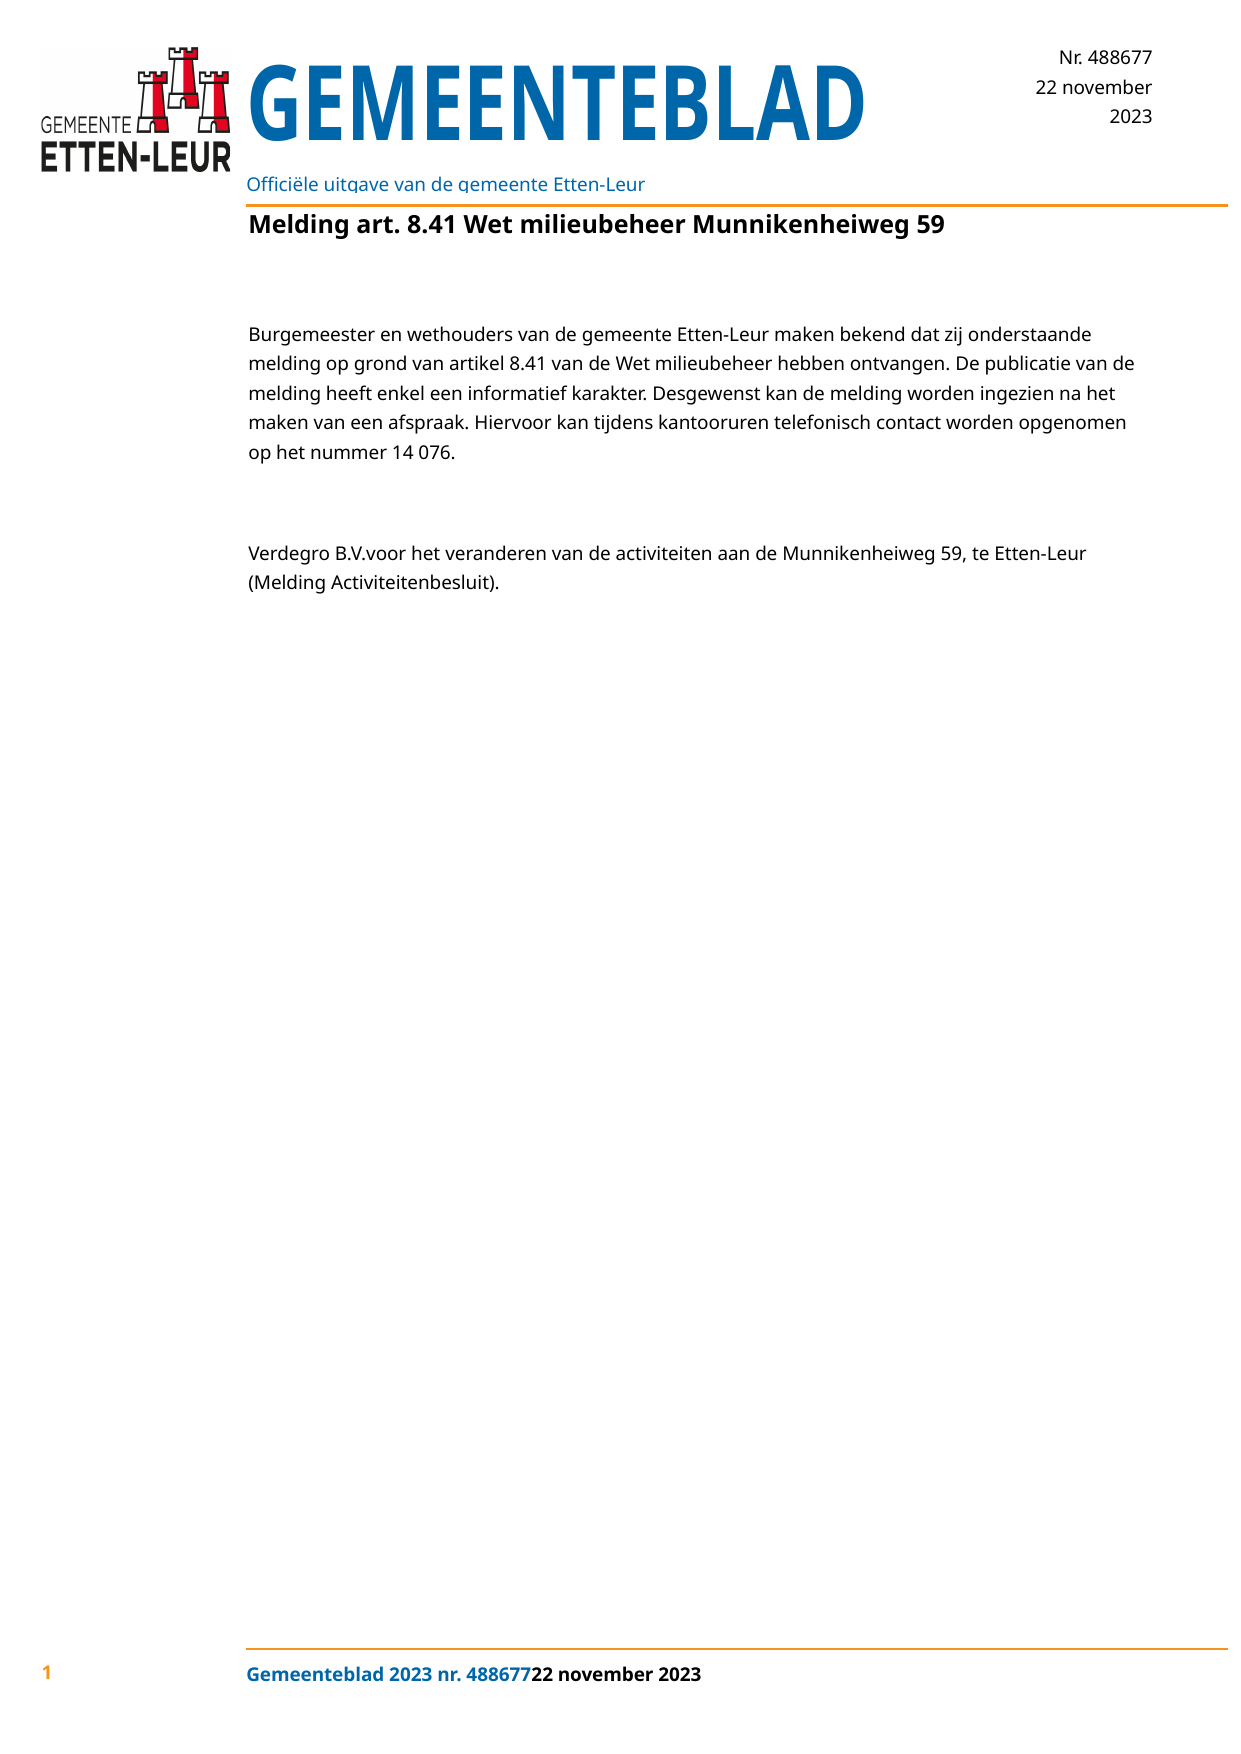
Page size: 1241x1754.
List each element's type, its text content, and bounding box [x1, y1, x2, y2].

text Burgemeester en wethouders van de gemeente Etten-Leur maken bekend dat zij onderstaande melding op grond van artikel 8.41 van de Wet milieubeheer hebben ontvangen. De publicatie van de melding heeft enkel een informatief karakter. Desgewenst kan de melding worden ingezien na het maken van een afspraak. Hiervoor kan tijdens kantooruren telefonisch contact worden opgenomen op het nummer 14 076. [248, 321, 1152, 465]
text Verdegro B.V.voor het veranderen van de activiteiten aan de Munnikenheiweg 59, te Etten-Leur (Melding Activiteitenbesluit). [248, 540, 1152, 595]
picture [41, 47, 231, 172]
text Melding art. 8.41 Wet milieubeheer Munnikenheiweg 59 [248, 207, 1152, 241]
